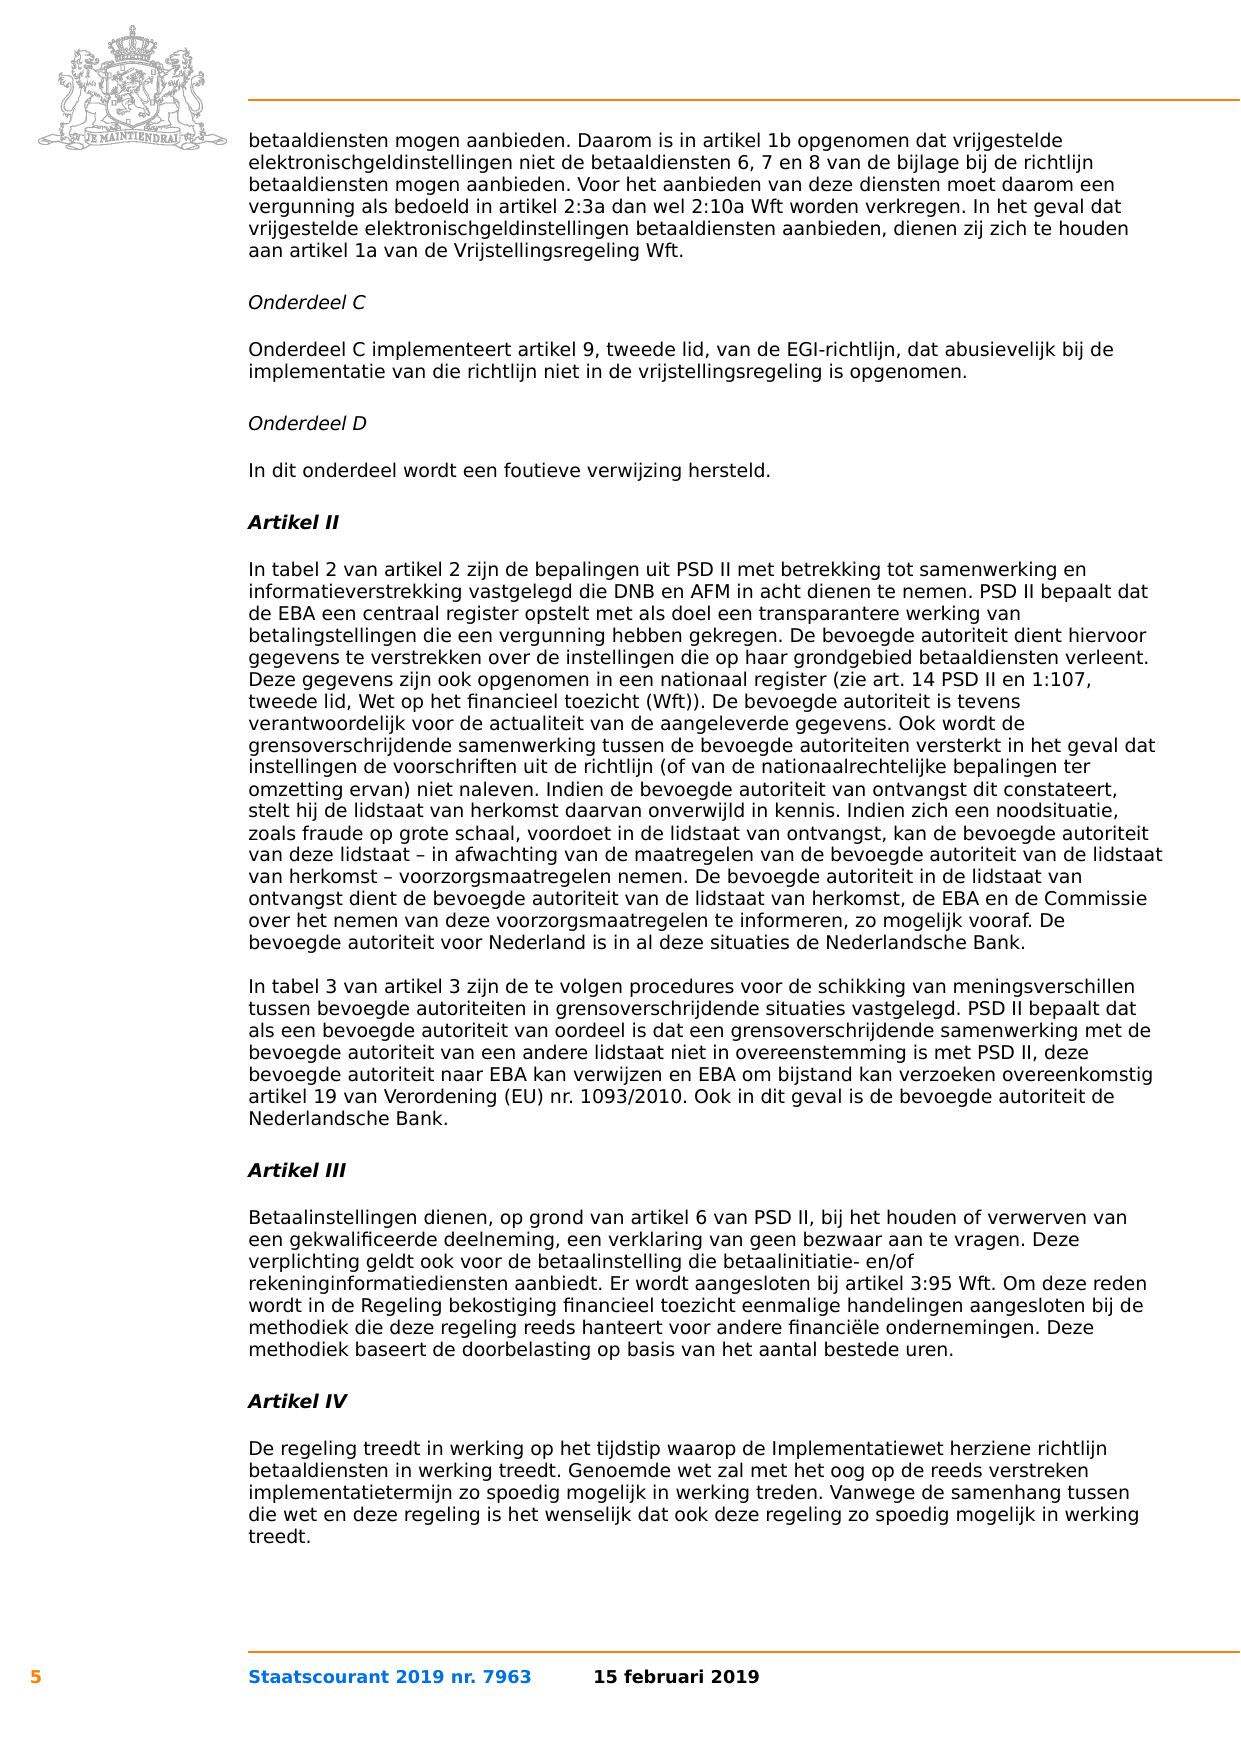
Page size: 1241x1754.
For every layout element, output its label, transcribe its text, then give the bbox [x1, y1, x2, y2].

picture [38, 25, 227, 150]
text In tabel 2 van artikel 2 zijn de bepalingen uit PSD II met betrekking tot samenwerking en informatieverstrekking vastgelegd die DNB en AFM in acht dienen te nemen. PSD II bepaalt dat de EBA een centraal register opstelt met als doel een transparantere werking van betalingstellingen die een vergunning hebben gekregen. De bevoegde autoriteit dient hiervoor gegevens te verstrekken over de instellingen die op haar grondgebied betaaldiensten verleent. Deze gegevens zijn ook opgenomen in een nationaal register (zie art. 14 PSD II en 1:107, tweede lid, Wet op het financieel toezicht (Wft)). De bevoegde autoriteit is tevens verantwoordelijk voor de actualiteit van de aangeleverde gegevens. Ook wordt de grensoverschrijdende samenwerking tussen de bevoegde autoriteiten versterkt in het geval dat instellingen de voorschriften uit de richtlijn (of van de nationaalrechtelijke bepalingen ter omzetting ervan) niet naleven. Indien de bevoegde autoriteit van ontvangst dit constateert, stelt hij de lidstaat van herkomst daarvan onverwijld in kennis. Indien zich een noodsituatie, zoals fraude op grote schaal, voordoet in de lidstaat van ontvangst, kan de bevoegde autoriteit van deze lidstaat – in afwachting van de maatregelen van de bevoegde autoriteit van de lidstaat van herkomst – voorzorgsmaatregelen nemen. De bevoegde autoriteit in de lidstaat van ontvangst dient de bevoegde autoriteit van de lidstaat van herkomst, de EBA en de Commissie over het nemen van deze voorzorgsmaatregelen te informeren, zo mogelijk vooraf. De bevoegde autoriteit voor Nederland is in al deze situaties de Nederlandsche Bank. [248, 559, 1163, 954]
text In dit onderdeel wordt een foutieve verwijzing hersteld. [248, 460, 1163, 482]
text De regeling treedt in werking op het tijdstip waarop de Implementatiewet herziene richtlijn betaaldiensten in werking treedt. Genoemde wet zal met het oog op de reeds verstreken implementatietermijn zo spoedig mogelijk in werking treden. Vanwege de samenhang tussen die wet en deze regeling is het wenselijk dat ook deze regeling zo spoedig mogelijk in werking treedt. [248, 1438, 1163, 1548]
text Onderdeel C implementeert artikel 9, tweede lid, van de EGI-richtlijn, dat abusievelijk bij de implementatie van die richtlijn niet in de vrijstellingsregeling is opgenomen. [248, 339, 1163, 383]
subtitle Onderdeel D [248, 413, 1163, 435]
subtitle Artikel III [248, 1160, 1163, 1182]
subtitle Onderdeel C [248, 292, 1163, 314]
text betaaldiensten mogen aanbieden. Daarom is in artikel 1b opgenomen dat vrijgestelde elektronischgeldinstellingen niet de betaaldiensten 6, 7 en 8 van de bijlage bij de richtlijn betaaldiensten mogen aanbieden. Voor het aanbieden van deze diensten moet daarom een vergunning als bedoeld in artikel 2:3a dan wel 2:10a Wft worden verkregen. In het geval dat vrijgestelde elektronischgeldinstellingen betaaldiensten aanbieden, dienen zij zich te houden aan artikel 1a van de Vrijstellingsregeling Wft. [248, 130, 1163, 262]
subtitle Artikel II [248, 512, 1163, 534]
text Betaalinstellingen dienen, op grond van artikel 6 van PSD II, bij het houden of verwerven van een gekwalificeerde deelneming, een verklaring van geen bezwaar aan te vragen. Deze verplichting geldt ook voor de betaalinstelling die betaalinitiatie- en/of rekeninginformatiediensten aanbiedt. Er wordt aangesloten bij artikel 3:95 Wft. Om deze reden wordt in de Regeling bekostiging financieel toezicht eenmalige handelingen aangesloten bij de methodiek die deze regeling reeds hanteert voor andere financiële ondernemingen. Deze methodiek baseert de doorbelasting op basis van het aantal bestede uren. [248, 1207, 1163, 1361]
subtitle Artikel IV [248, 1391, 1163, 1413]
text In tabel 3 van artikel 3 zijn de te volgen procedures voor de schikking van meningsverschillen tussen bevoegde autoriteiten in grensoverschrijdende situaties vastgelegd. PSD II bepaalt dat als een bevoegde autoriteit van oordeel is dat een grensoverschrijdende samenwerking met de bevoegde autoriteit van een andere lidstaat niet in overeenstemming is met PSD II, deze bevoegde autoriteit naar EBA kan verwijzen en EBA om bijstand kan verzoeken overeenkomstig artikel 19 van Verordening (EU) nr. 1093/2010. Ook in dit geval is de bevoegde autoriteit de Nederlandsche Bank. [248, 976, 1163, 1130]
